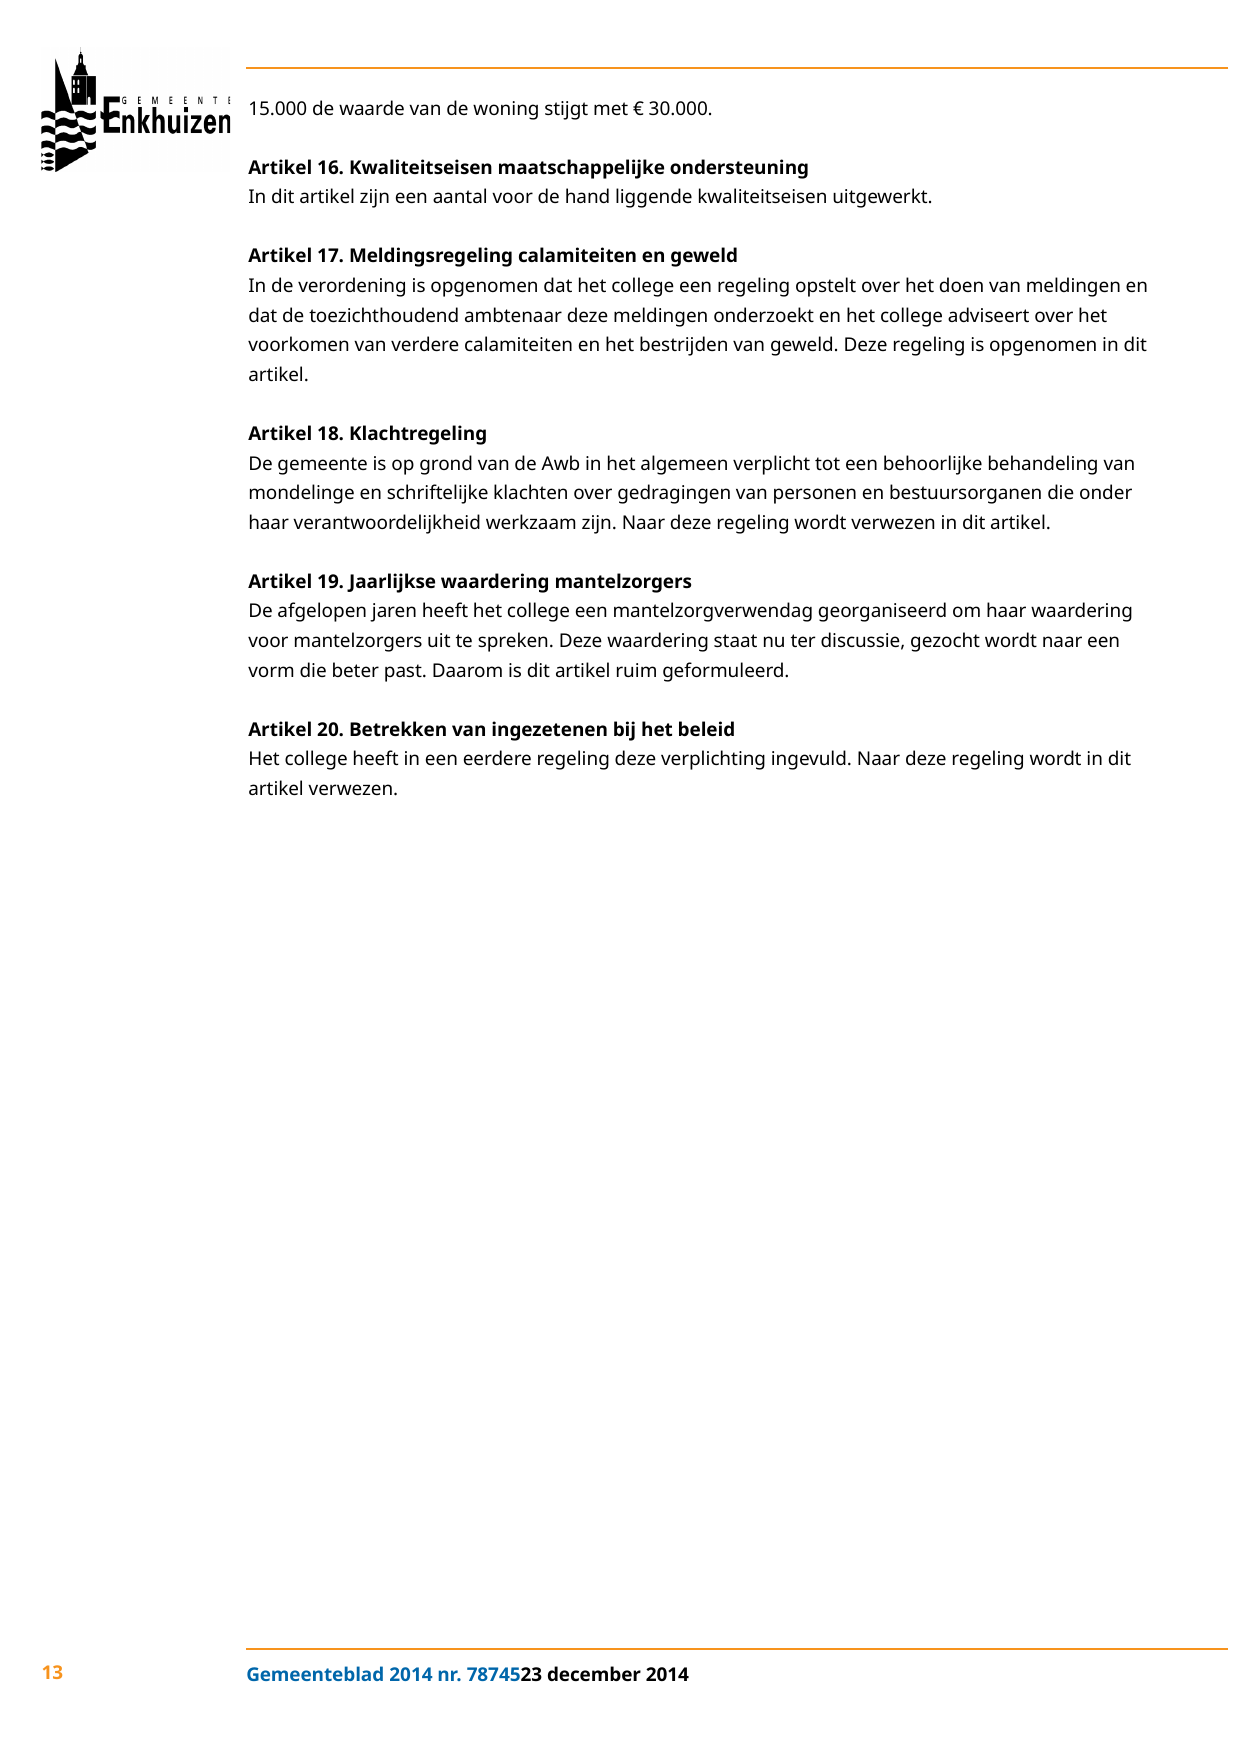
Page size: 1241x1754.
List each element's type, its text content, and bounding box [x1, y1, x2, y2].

text De gemeente is op grond van de Awb in het algemeen verplicht tot een behoorlijke behandeling van mondelinge en schriftelijke klachten over gedragingen van personen en bestuursorganen die onder haar verantwoordelijkheid werkzaam zijn. Naar deze regeling wordt verwezen in dit artikel. [248, 450, 1152, 535]
text Artikel 20. Betrekken van ingezetenen bij het beleid [248, 716, 1152, 742]
text In dit artikel zijn een aantal voor de hand liggende kwaliteitseisen uitgewerkt. [248, 183, 1152, 209]
text Het college heeft in een eerdere regeling deze verplichting ingevuld. Naar deze regeling wordt in dit artikel verwezen. [248, 746, 1152, 801]
text In de verordening is opgenomen dat het college een regeling opstelt over het doen van meldingen en dat de toezichthoudend ambtenaar deze meldingen onderzoekt en het college adviseert over het voorkomen van verdere calamiteiten en het bestrijden van geweld. Deze regeling is opgenomen in dit artikel. [248, 272, 1152, 387]
picture [41, 47, 231, 172]
text De afgelopen jaren heeft het college een mantelzorgverwendag georganiseerd om haar waardering voor mantelzorgers uit te spreken. Deze waardering staat nu ter discussie, gezocht wordt naar een vorm die beter past. Daarom is dit artikel ruim geformuleerd. [248, 598, 1152, 683]
text Artikel 16. Kwaliteitseisen maatschappelijke ondersteuning [248, 154, 1152, 180]
text 15.000 de waarde van de woning stijgt met € 30.000. [248, 95, 1152, 121]
text Artikel 17. Meldingsregeling calamiteiten en geweld [248, 243, 1152, 268]
text Artikel 19. Jaarlijkse waardering mantelzorgers [248, 568, 1152, 594]
text Artikel 18. Klachtregeling [248, 420, 1152, 446]
